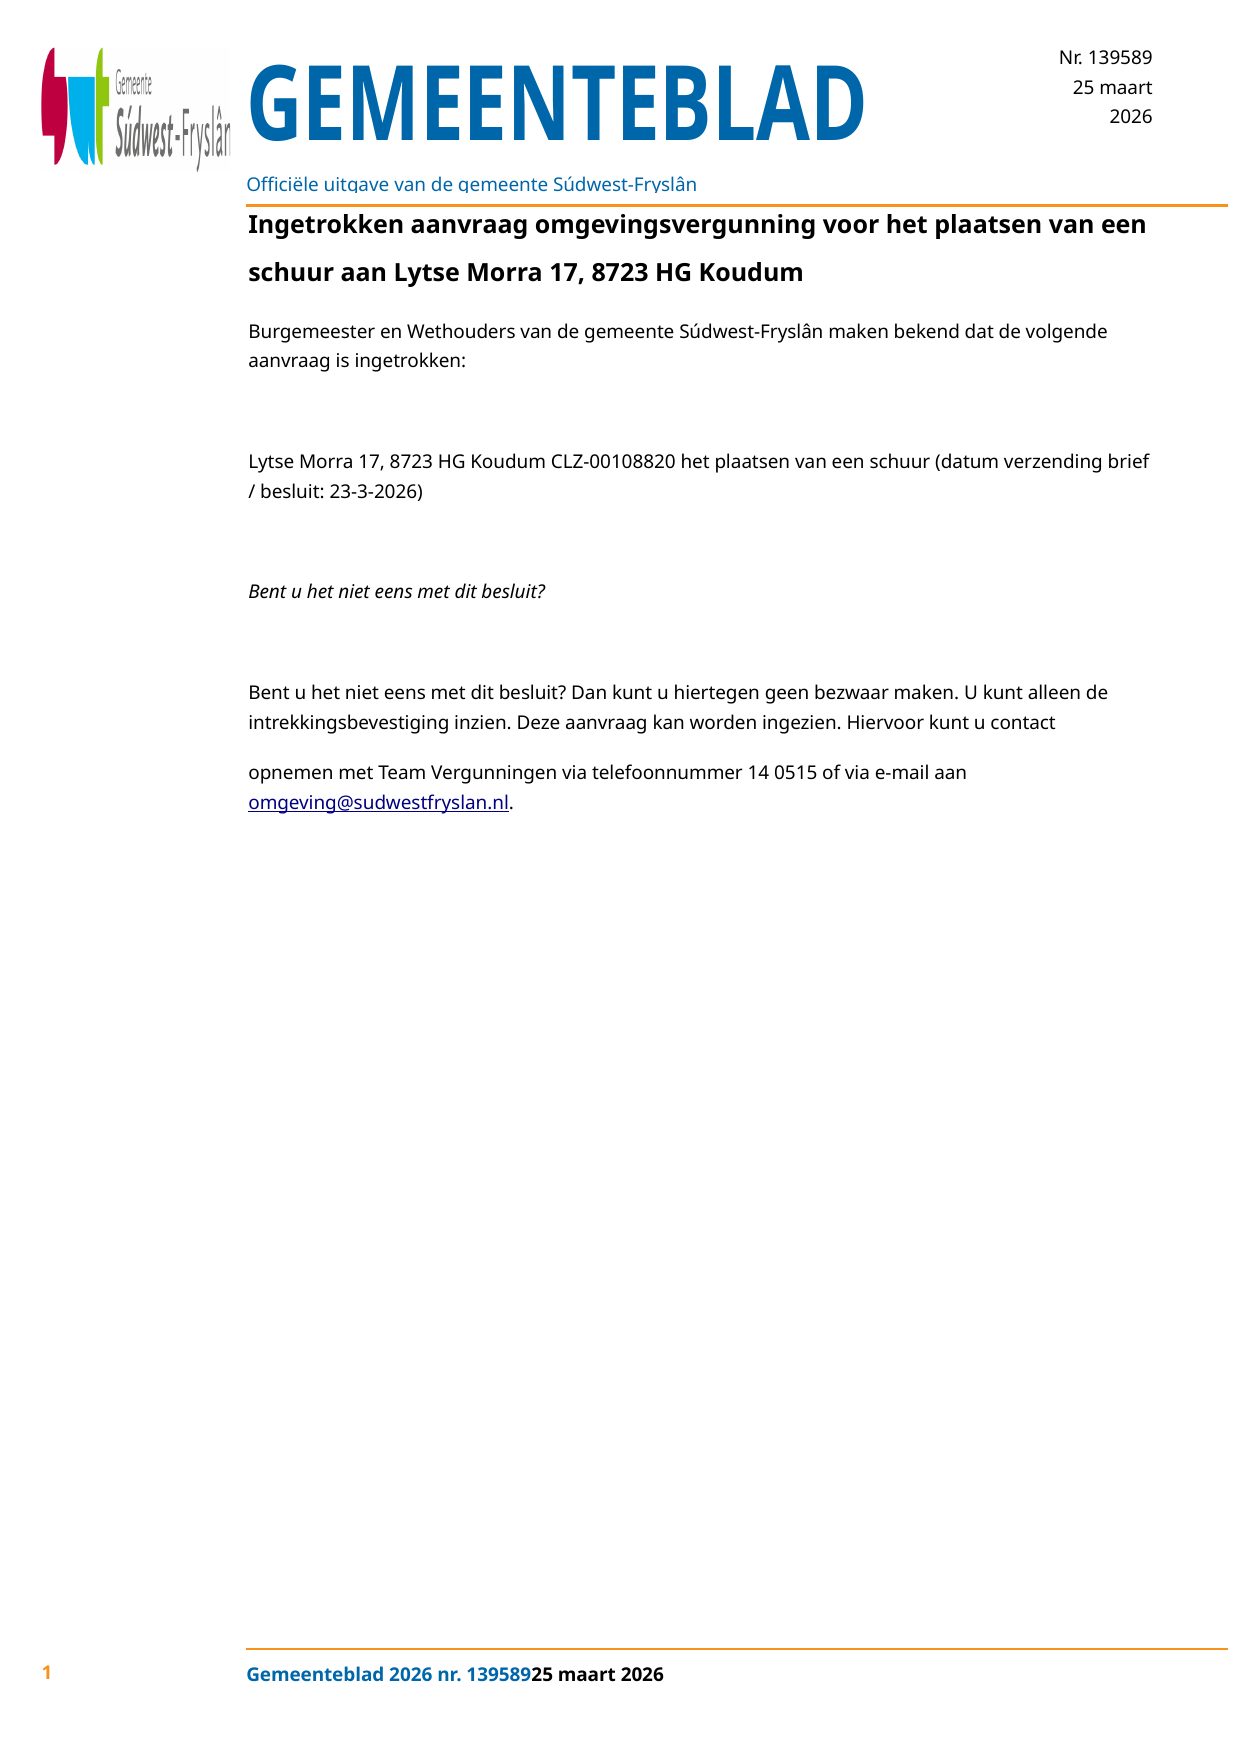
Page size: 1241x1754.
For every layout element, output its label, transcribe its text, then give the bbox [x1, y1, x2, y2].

text Bent u het niet eens met dit besluit? Dan kunt u hiertegen geen bezwaar maken. U kunt alleen de intrekkingsbevestiging inzien. Deze aanvraag kan worden ingezien. Hiervoor kunt u contact [248, 679, 1152, 735]
text Lytse Morra 17, 8723 HG Koudum CLZ-00108820 het plaatsen van een schuur (datum verzending brief / besluit: 23-3-2026) [248, 448, 1152, 504]
picture [41, 47, 231, 172]
text opnemen met Team Vergunningen via telefoonnummer 14 0515 of via e-mail aan omgeving@sudwestfryslan.nl. [248, 759, 1152, 815]
text Bent u het niet eens met dit besluit? [248, 579, 1152, 604]
text Ingetrokken aanvraag omgevingsvergunning voor het plaatsen van een schuur aan Lytse Morra 17, 8723 HG Koudum [248, 207, 1152, 288]
text Burgemeester en Wethouders van de gemeente Súdwest-Fryslân maken bekend dat de volgende aanvraag is ingetrokken: [248, 318, 1152, 373]
